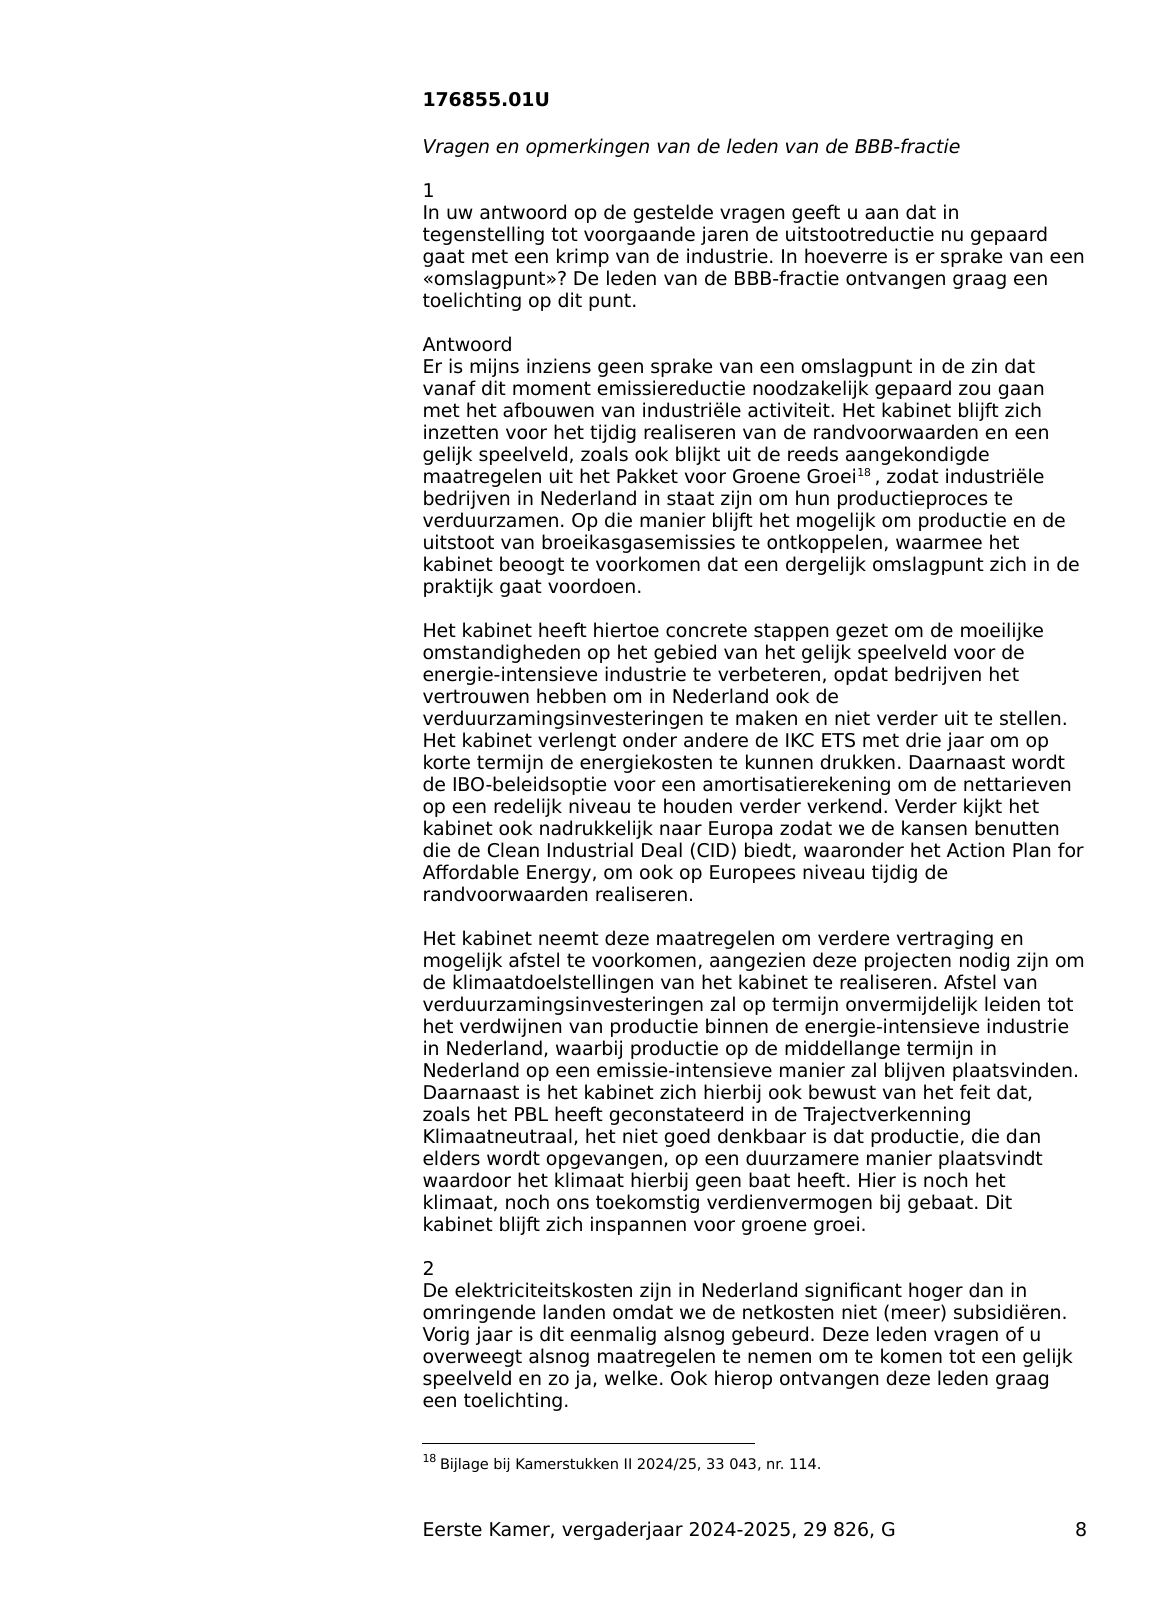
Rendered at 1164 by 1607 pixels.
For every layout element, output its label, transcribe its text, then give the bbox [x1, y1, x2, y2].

text In uw antwoord op de gestelde vragen geeft u aan dat in tegenstelling tot voorgaande jaren de uitstootreductie nu gepaard gaat met een krimp van de industrie. In hoeverre is er sprake van een «omslagpunt»? De leden van de BBB-fractie ontvangen graag een toelichting op dit punt. [422, 202, 1087, 312]
text 1 [422, 180, 1087, 202]
subtitle 176855.01U [422, 89, 1087, 111]
text Er is mijns inziens geen sprake van een omslagpunt in de zin dat vanaf dit moment emissiereductie noodzakelijk gepaard zou gaan met het afbouwen van industriële activiteit. Het kabinet blijft zich inzetten voor het tijdig realiseren van de randvoorwaarden en een gelijk speelveld, zoals ook blijkt uit de reeds aangekondigde maatregelen uit het Pakket voor Groene Groei, zodat industriële bedrijven in Nederland in staat zijn om hun productieproces te verduurzamen. Op die manier blijft het mogelijk om productie en de uitstoot van broeikasgasemissies te ontkoppelen, waarmee het kabinet beoogt te voorkomen dat een dergelijk omslagpunt zich in de praktijk gaat voordoen. [422, 356, 1087, 598]
text De elektriciteitskosten zijn in Nederland significant hoger dan in omringende landen omdat we de netkosten niet (meer) subsidiëren. Vorig jaar is dit eenmalig alsnog gebeurd. Deze leden vragen of u overweegt alsnog maatregelen te nemen om te komen tot een gelijk speelveld en zo ja, welke. Ook hierop ontvangen deze leden graag een toelichting. [422, 1280, 1087, 1412]
text Bijlage bij Kamerstukken II 2024/25, 33 043, nr. 114. [422, 1452, 1087, 1474]
text 2 [422, 1258, 1087, 1280]
text Antwoord [422, 334, 1087, 356]
subtitle Vragen en opmerkingen van de leden van de BBB-fractie [422, 136, 1087, 158]
text Het kabinet neemt deze maatregelen om verdere vertraging en mogelijk afstel te voorkomen, aangezien deze projecten nodig zijn om de klimaatdoelstellingen van het kabinet te realiseren. Afstel van verduurzamingsinvesteringen zal op termijn onvermijdelijk leiden tot het verdwijnen van productie binnen de energie-intensieve industrie in Nederland, waarbij productie op de middellange termijn in Nederland op een emissie-intensieve manier zal blijven plaatsvinden. Daarnaast is het kabinet zich hierbij ook bewust van het feit dat, zoals het PBL heeft geconstateerd in de Trajectverkenning Klimaatneutraal, het niet goed denkbaar is dat productie, die dan elders wordt opgevangen, op een duurzamere manier plaatsvindt waardoor het klimaat hierbij geen baat heeft. Hier is noch het klimaat, noch ons toekomstig verdienvermogen bij gebaat. Dit kabinet blijft zich inspannen voor groene groei. [422, 928, 1087, 1236]
text Het kabinet heeft hiertoe concrete stappen gezet om de moeilijke omstandigheden op het gebied van het gelijk speelveld voor de energie-intensieve industrie te verbeteren, opdat bedrijven het vertrouwen hebben om in Nederland ook de verduurzamingsinvesteringen te maken en niet verder uit te stellen. Het kabinet verlengt onder andere de IKC ETS met drie jaar om op korte termijn de energiekosten te kunnen drukken. Daarnaast wordt de IBO-beleidsoptie voor een amortisatierekening om de nettarieven op een redelijk niveau te houden verder verkend. Verder kijkt het kabinet ook nadrukkelijk naar Europa zodat we de kansen benutten die de Clean Industrial Deal (CID) biedt, waaronder het Action Plan for Affordable Energy, om ook op Europees niveau tijdig de randvoorwaarden realiseren. [422, 620, 1087, 906]
